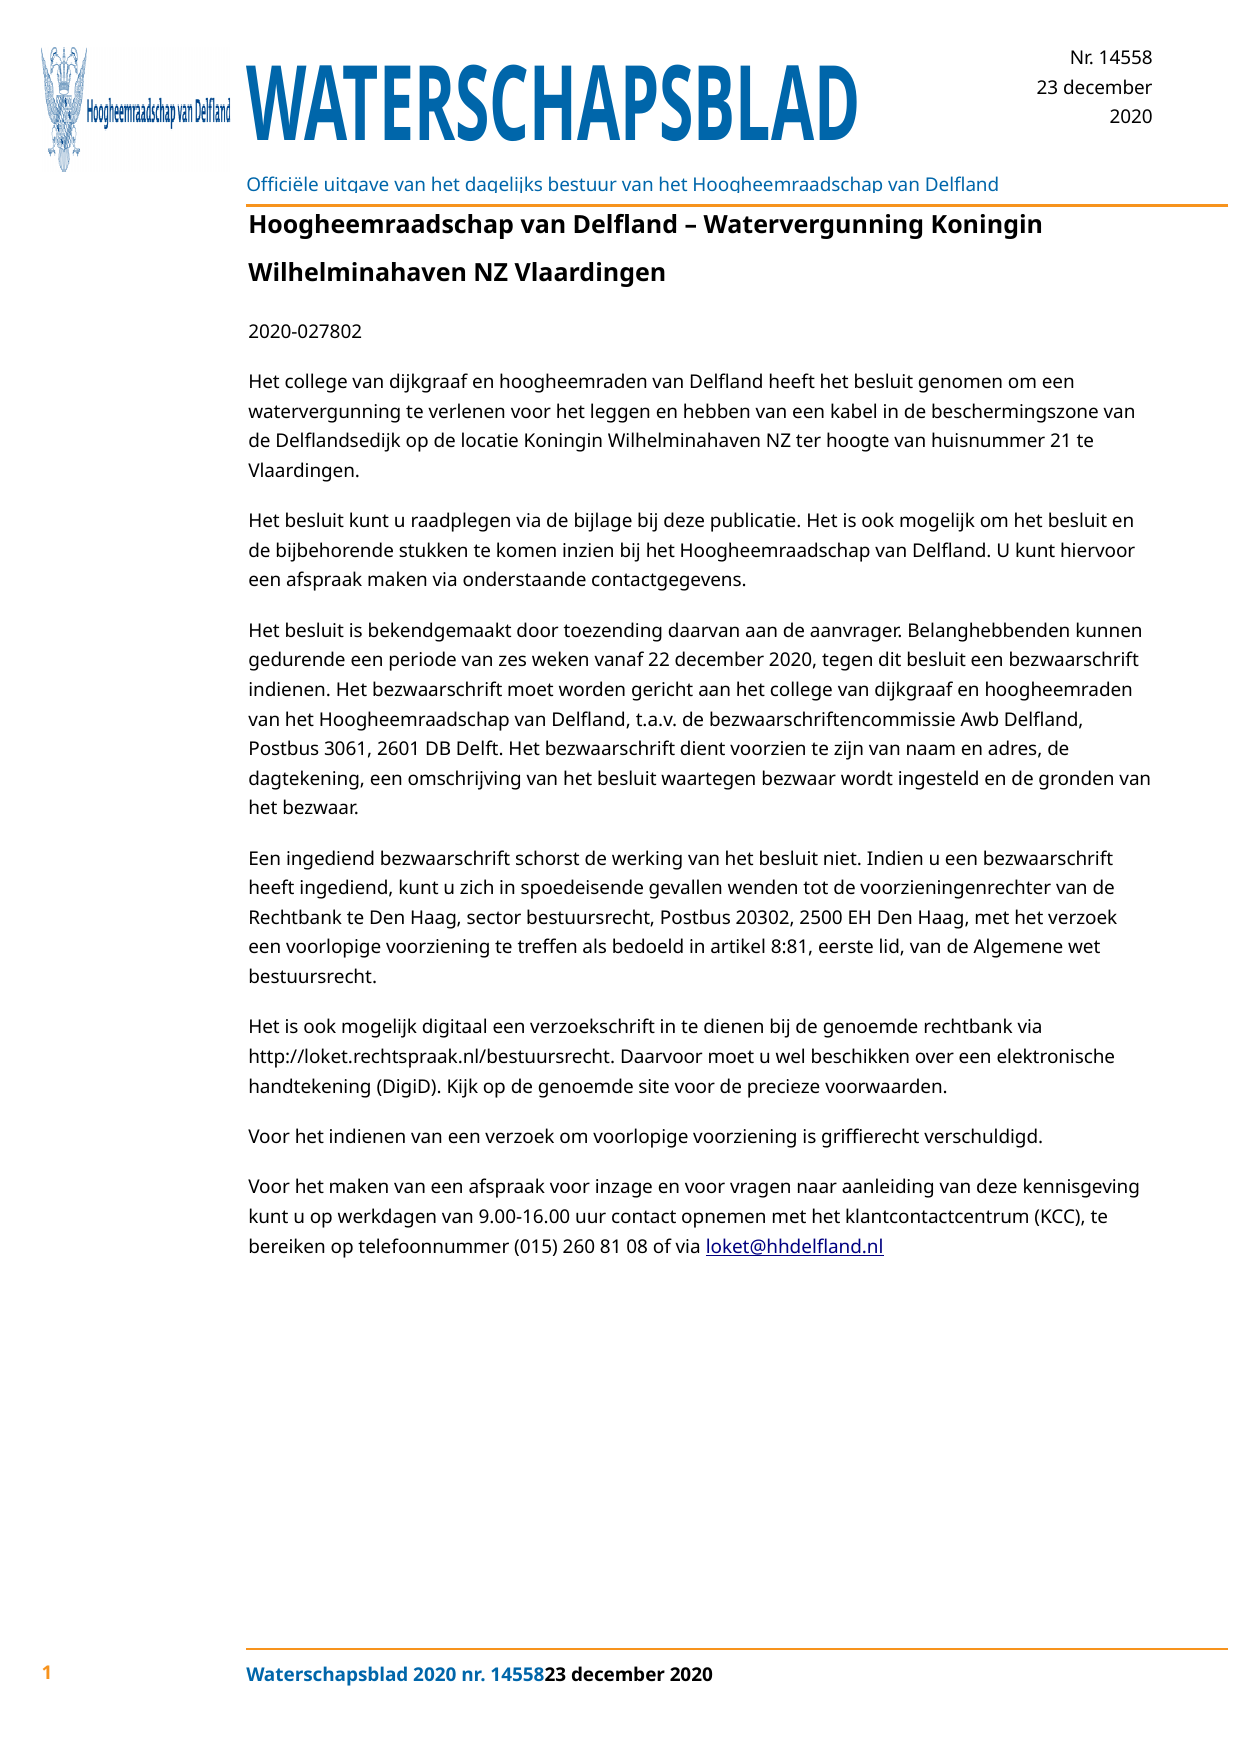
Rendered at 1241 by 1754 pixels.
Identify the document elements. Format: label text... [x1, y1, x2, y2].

text Het besluit kunt u raadplegen via de bijlage bij deze publicatie. Het is ook mogelijk om het besluit en de bijbehorende stukken te komen inzien bij het Hoogheemraadschap van Delfland. U kunt hiervoor een afspraak maken via onderstaande contactgegevens. [248, 507, 1152, 592]
text 2020-027802 [248, 318, 1152, 344]
picture [41, 47, 231, 172]
text Het is ook mogelijk digitaal een verzoekschrift in te dienen bij de genoemde rechtbank via http://loket.rechtspraak.nl/bestuursrecht. Daarvoor moet u wel beschikken over een elektronische handtekening (DigiD). Kijk op de genoemde site voor de precieze voorwaarden. [248, 1014, 1152, 1099]
text Hoogheemraadschap van Delfland – Watervergunning Koningin Wilhelminahaven NZ Vlaardingen [248, 207, 1152, 288]
text Het college van dijkgraaf en hoogheemraden van Delfland heeft het besluit genomen om een watervergunning te verlenen voor het leggen en hebben van een kabel in de beschermingszone van de Delflandsedijk op de locatie Koningin Wilhelminahaven NZ ter hoogte van huisnummer 21 te Vlaardingen. [248, 368, 1152, 483]
text Voor het indienen van een verzoek om voorlopige voorziening is griffierecht verschuldigd. [248, 1123, 1152, 1149]
text Het besluit is bekendgemaakt door toezending daarvan aan de aanvrager. Belanghebbenden kunnen gedurende een periode van zes weken vanaf 22 december 2020, tegen dit besluit een bezwaarschrift indienen. Het bezwaarschrift moet worden gericht aan het college van dijkgraaf en hoogheemraden van het Hoogheemraadschap van Delfland, t.a.v. de bezwaarschriftencommissie Awb Delfland, Postbus 3061, 2601 DB Delft. Het bezwaarschrift dient voorzien te zijn van naam en adres, de dagtekening, een omschrijving van het besluit waartegen bezwaar wordt ingesteld en de gronden van het bezwaar. [248, 617, 1152, 820]
text Voor het maken van een afspraak voor inzage en voor vragen naar aanleiding van deze kennisgeving kunt u op werkdagen van 9.00-16.00 uur contact opnemen met het klantcontactcentrum (KCC), te bereiken op telefoonnummer (015) 260 81 08 of via loket@hhdelfland.nl [248, 1174, 1152, 1259]
text Een ingediend bezwaarschrift schorst de werking van het besluit niet. Indien u een bezwaarschrift heeft ingediend, kunt u zich in spoedeisende gevallen wenden tot de voorzieningenrechter van de Rechtbank te Den Haag, sector bestuursrecht, Postbus 20302, 2500 EH Den Haag, met het verzoek een voorlopige voorziening te treffen als bedoeld in artikel 8:81, eerste lid, van de Algemene wet bestuursrecht. [248, 845, 1152, 989]
